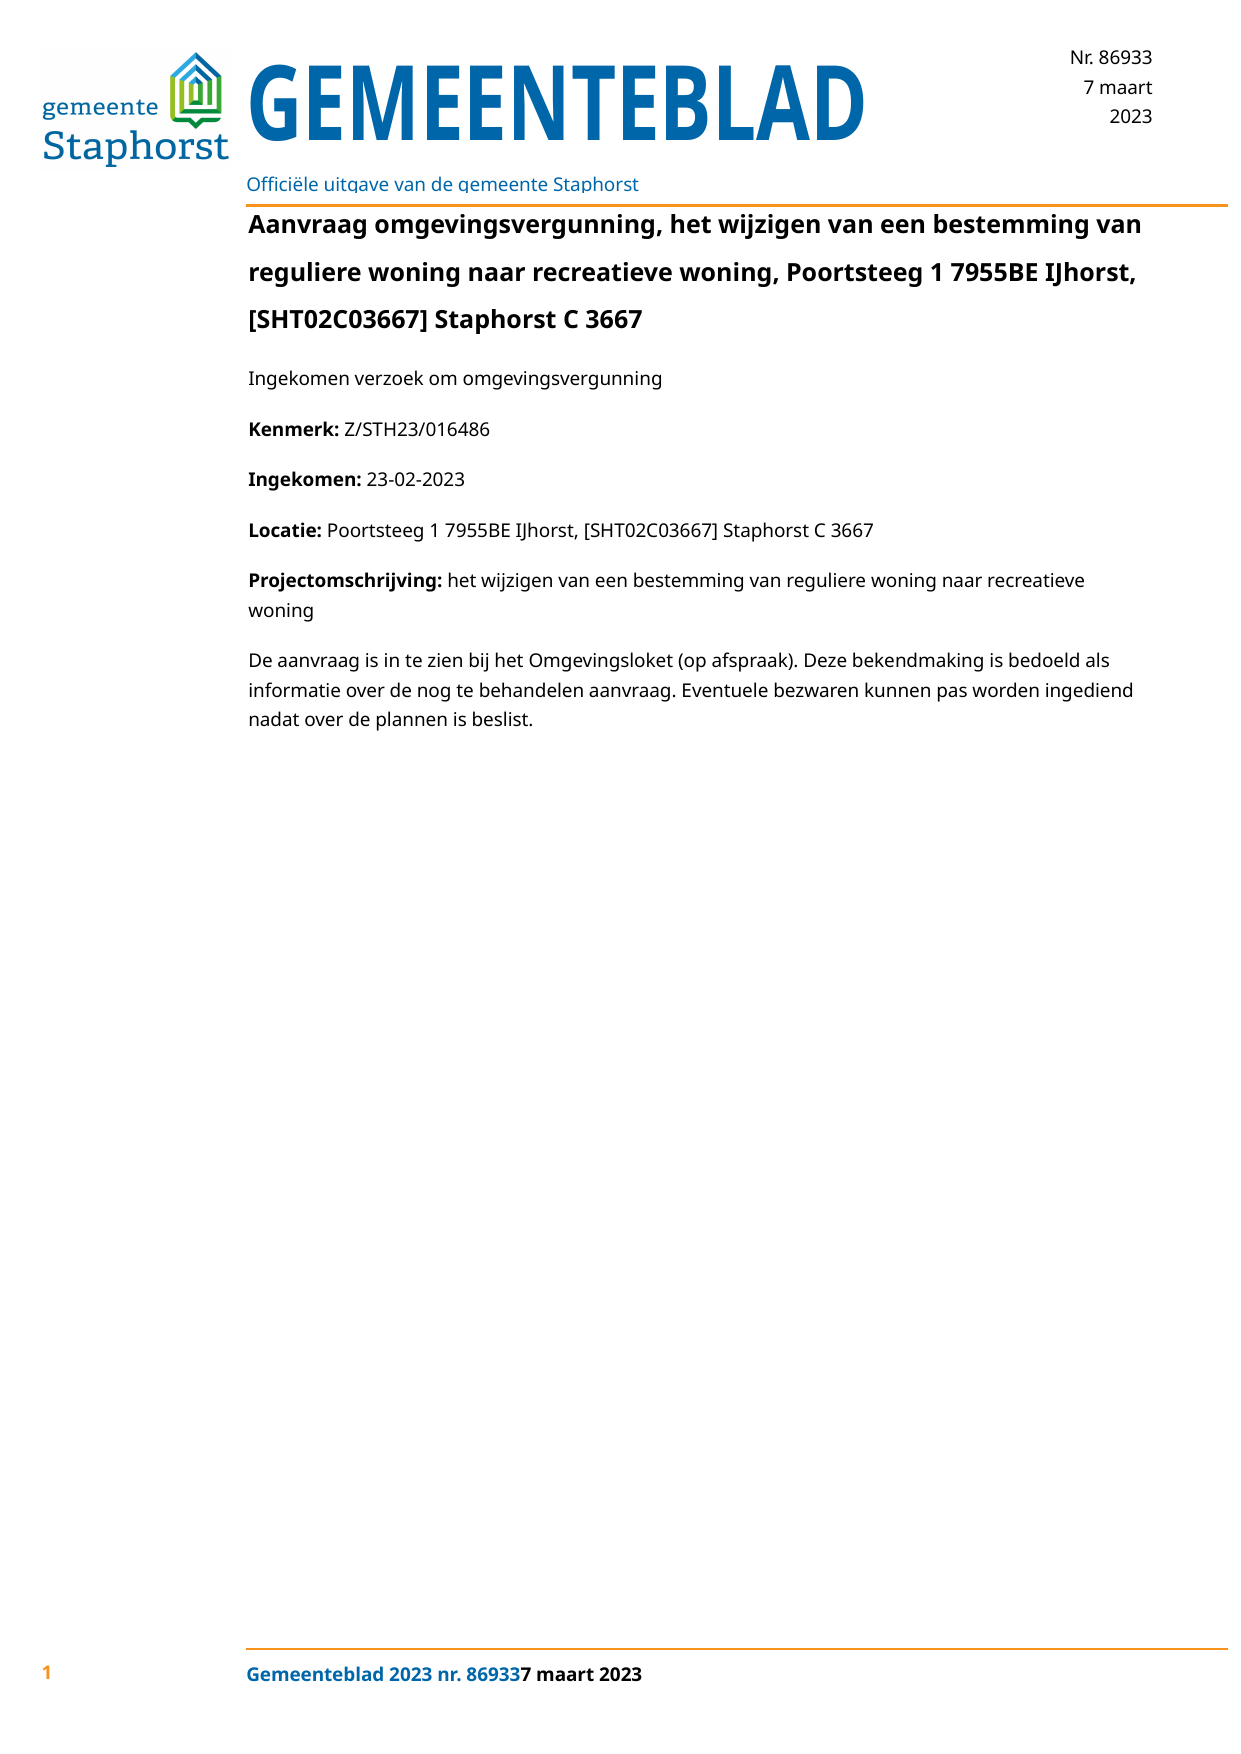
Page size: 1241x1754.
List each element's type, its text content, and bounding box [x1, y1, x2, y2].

text Projectomschrijving: het wijzigen van een bestemming van reguliere woning naar recreatieve woning [248, 567, 1152, 622]
text Kenmerk: Z/STH23/016486 [248, 416, 1152, 442]
text Ingekomen: 23-02-2023 [248, 466, 1152, 492]
text Aanvraag omgevingsvergunning, het wijzigen van een bestemming van reguliere woning naar recreatieve woning, Poortsteeg 1 7955BE IJhorst, [SHT02C03667] Staphorst C 3667 [248, 207, 1152, 336]
text De aanvraag is in te zien bij het Omgevingsloket (op afspraak). Deze bekendmaking is bedoeld als informatie over de nog te behandelen aanvraag. Eventuele bezwaren kunnen pas worden ingediend nadat over de plannen is beslist. [248, 647, 1152, 732]
text Ingekomen verzoek om omgevingsvergunning [248, 366, 1152, 391]
picture [41, 47, 231, 172]
text Locatie: Poortsteeg 1 7955BE IJhorst, [SHT02C03667] Staphorst C 3667 [248, 517, 1152, 542]
